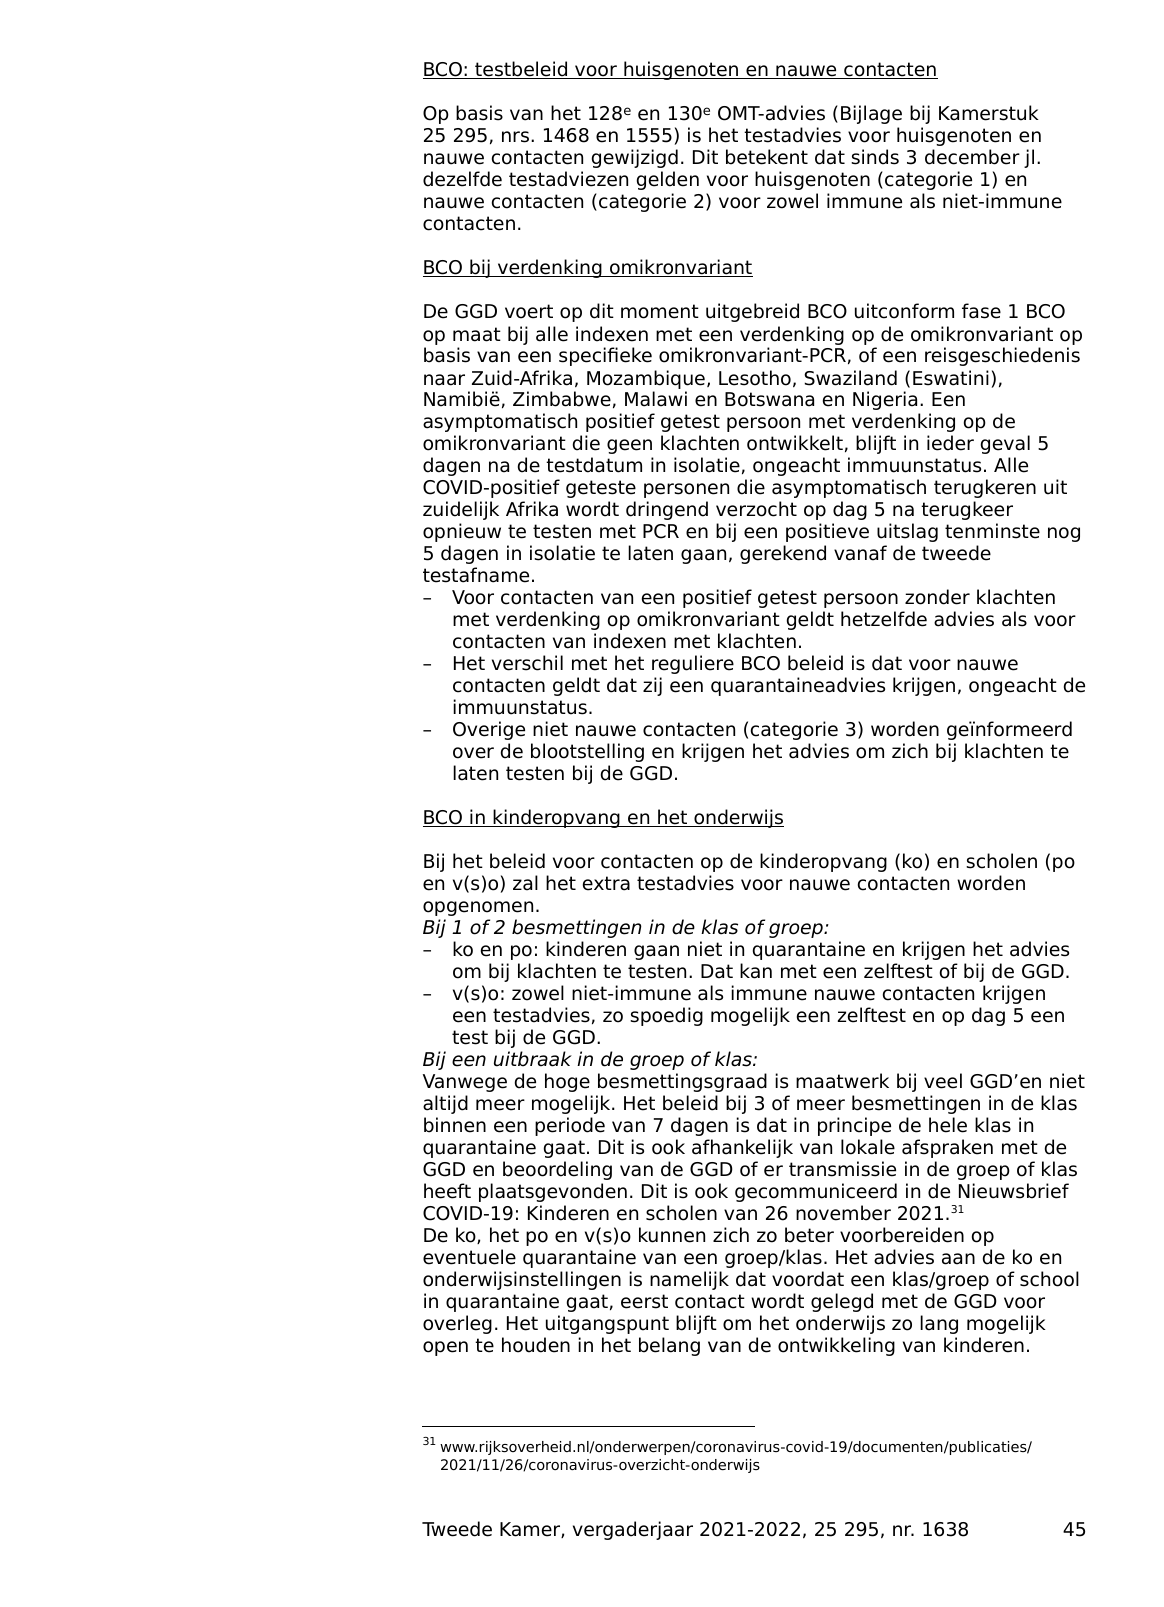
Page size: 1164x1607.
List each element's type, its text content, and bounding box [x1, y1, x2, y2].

text Bij 1 of 2 besmettingen in de klas of groep: [422, 917, 1087, 939]
text www.rijksoverheid.nl/onderwerpen/coronavirus-covid-19/documenten/publicaties/2021/11/26/coronavirus-overzicht-onderwijs [422, 1435, 1087, 1474]
text – ko en po: kinderen gaan niet in quarantaine en krijgen het advies om bij klachten te testen. Dat kan met een zelftest of bij de GGD. [422, 939, 1087, 983]
text – Overige niet nauwe contacten (categorie 3) worden geïnformeerd over de blootstelling en krijgen het advies om zich bij klachten te laten testen bij de GGD. [422, 719, 1087, 785]
text De GGD voert op dit moment uitgebreid BCO uitconform fase 1 BCO op maat bij alle indexen met een verdenking op de omikronvariant op basis van een specifieke omikronvariant-PCR, of een reisgeschiedenis naar Zuid-Afrika, Mozambique, Lesotho, Swaziland (Eswatini), Namibië, Zimbabwe, Malawi en Botswana en Nigeria. Een asymptomatisch positief getest persoon met verdenking op de omikronvariant die geen klachten ontwikkelt, blijft in ieder geval 5 dagen na de testdatum in isolatie, ongeacht immuunstatus. Alle COVID-positief geteste personen die asymptomatisch terugkeren uit zuidelijk Afrika wordt dringend verzocht op dag 5 na terugkeer opnieuw te testen met PCR en bij een positieve uitslag tenminste nog 5 dagen in isolatie te laten gaan, gerekend vanaf de tweede testafname. [422, 301, 1087, 587]
subtitle BCO in kinderopvang en het onderwijs [422, 807, 1087, 829]
subtitle BCO bij verdenking omikronvariant [422, 257, 1087, 279]
subtitle BCO: testbeleid voor huisgenoten en nauwe contacten [422, 59, 1087, 81]
text De ko, het po en v(s)o kunnen zich zo beter voorbereiden op eventuele quarantaine van een groep/klas. Het advies aan de ko en onderwijsinstellingen is namelijk dat voordat een klas/groep of school in quarantaine gaat, eerst contact wordt gelegd met de GGD voor overleg. Het uitgangspunt blijft om het onderwijs zo lang mogelijk open te houden in het belang van de ontwikkeling van kinderen. [422, 1225, 1087, 1357]
text Bij het beleid voor contacten op de kinderopvang (ko) en scholen (po en v(s)o) zal het extra testadvies voor nauwe contacten worden opgenomen. [422, 851, 1087, 917]
text – v(s)o: zowel niet-immune als immune nauwe contacten krijgen een testadvies, zo spoedig mogelijk een zelftest en op dag 5 een test bij de GGD. [422, 983, 1087, 1049]
text – Voor contacten van een positief getest persoon zonder klachten met verdenking op omikronvariant geldt hetzelfde advies als voor contacten van indexen met klachten. [422, 587, 1087, 653]
text Op basis van het 128e en 130e OMT-advies (Bijlage bij Kamerstuk 25 295, nrs. 1468 en 1555) is het testadvies voor huisgenoten en nauwe contacten gewijzigd. Dit betekent dat sinds 3 december jl. dezelfde testadviezen gelden voor huisgenoten (categorie 1) en nauwe contacten (categorie 2) voor zowel immune als niet-immune contacten. [422, 103, 1087, 235]
text Bij een uitbraak in de groep of klas: [422, 1049, 1087, 1071]
text Vanwege de hoge besmettingsgraad is maatwerk bij veel GGD’en niet altijd meer mogelijk. Het beleid bij 3 of meer besmettingen in de klas binnen een periode van 7 dagen is dat in principe de hele klas in quarantaine gaat. Dit is ook afhankelijk van lokale afspraken met de GGD en beoordeling van de GGD of er transmissie in de groep of klas heeft plaatsgevonden. Dit is ook gecommuniceerd in de Nieuwsbrief COVID-19: Kinderen en scholen van 26 november 2021. [422, 1071, 1087, 1225]
text – Het verschil met het reguliere BCO beleid is dat voor nauwe contacten geldt dat zij een quarantaineadvies krijgen, ongeacht de immuunstatus. [422, 653, 1087, 719]
